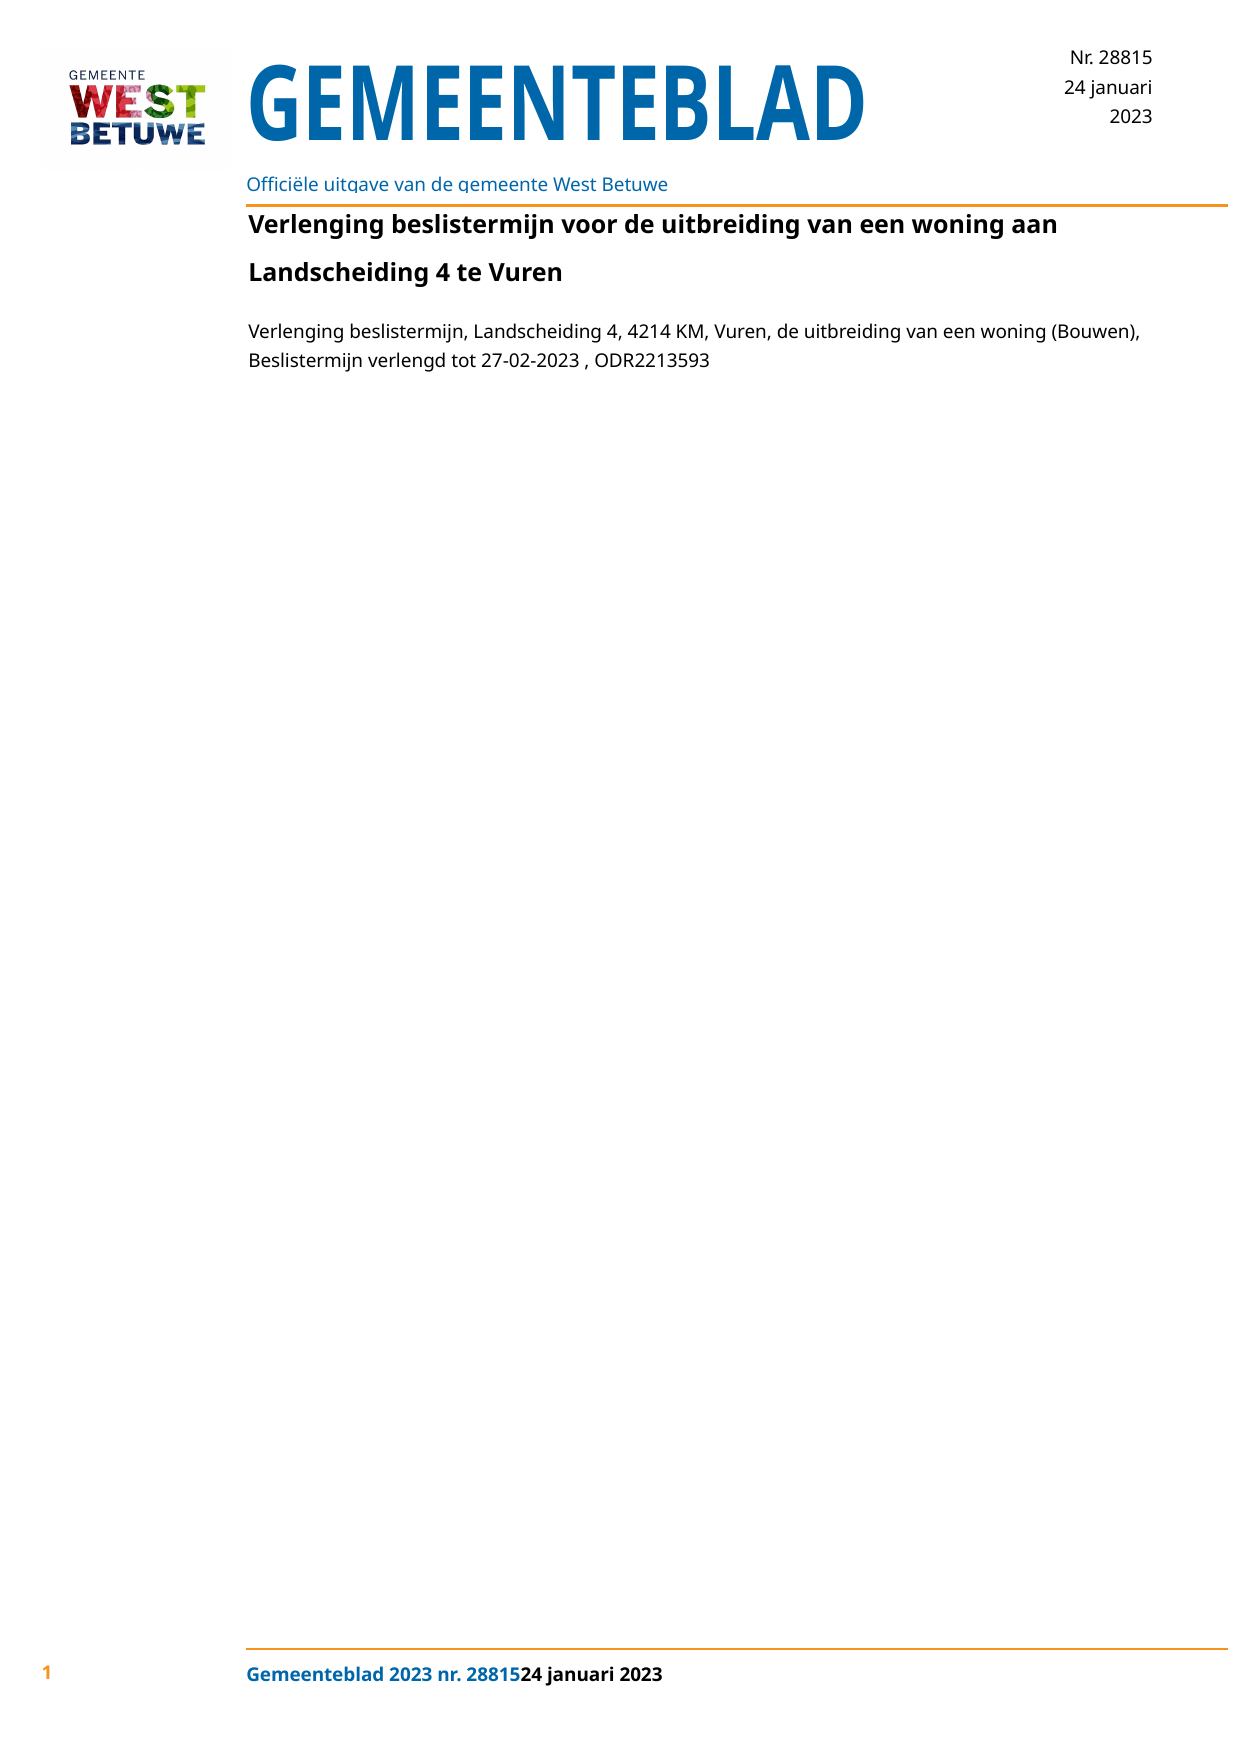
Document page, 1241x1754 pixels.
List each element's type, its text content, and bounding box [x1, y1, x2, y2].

text Verlenging beslistermijn, Landscheiding 4, 4214 KM, Vuren, de uitbreiding van een woning (Bouwen), Beslistermijn verlengd tot 27-02-2023 , ODR2213593 [248, 318, 1152, 373]
text Verlenging beslistermijn voor de uitbreiding van een woning aan Landscheiding 4 te Vuren [248, 207, 1152, 288]
picture [41, 47, 231, 172]
